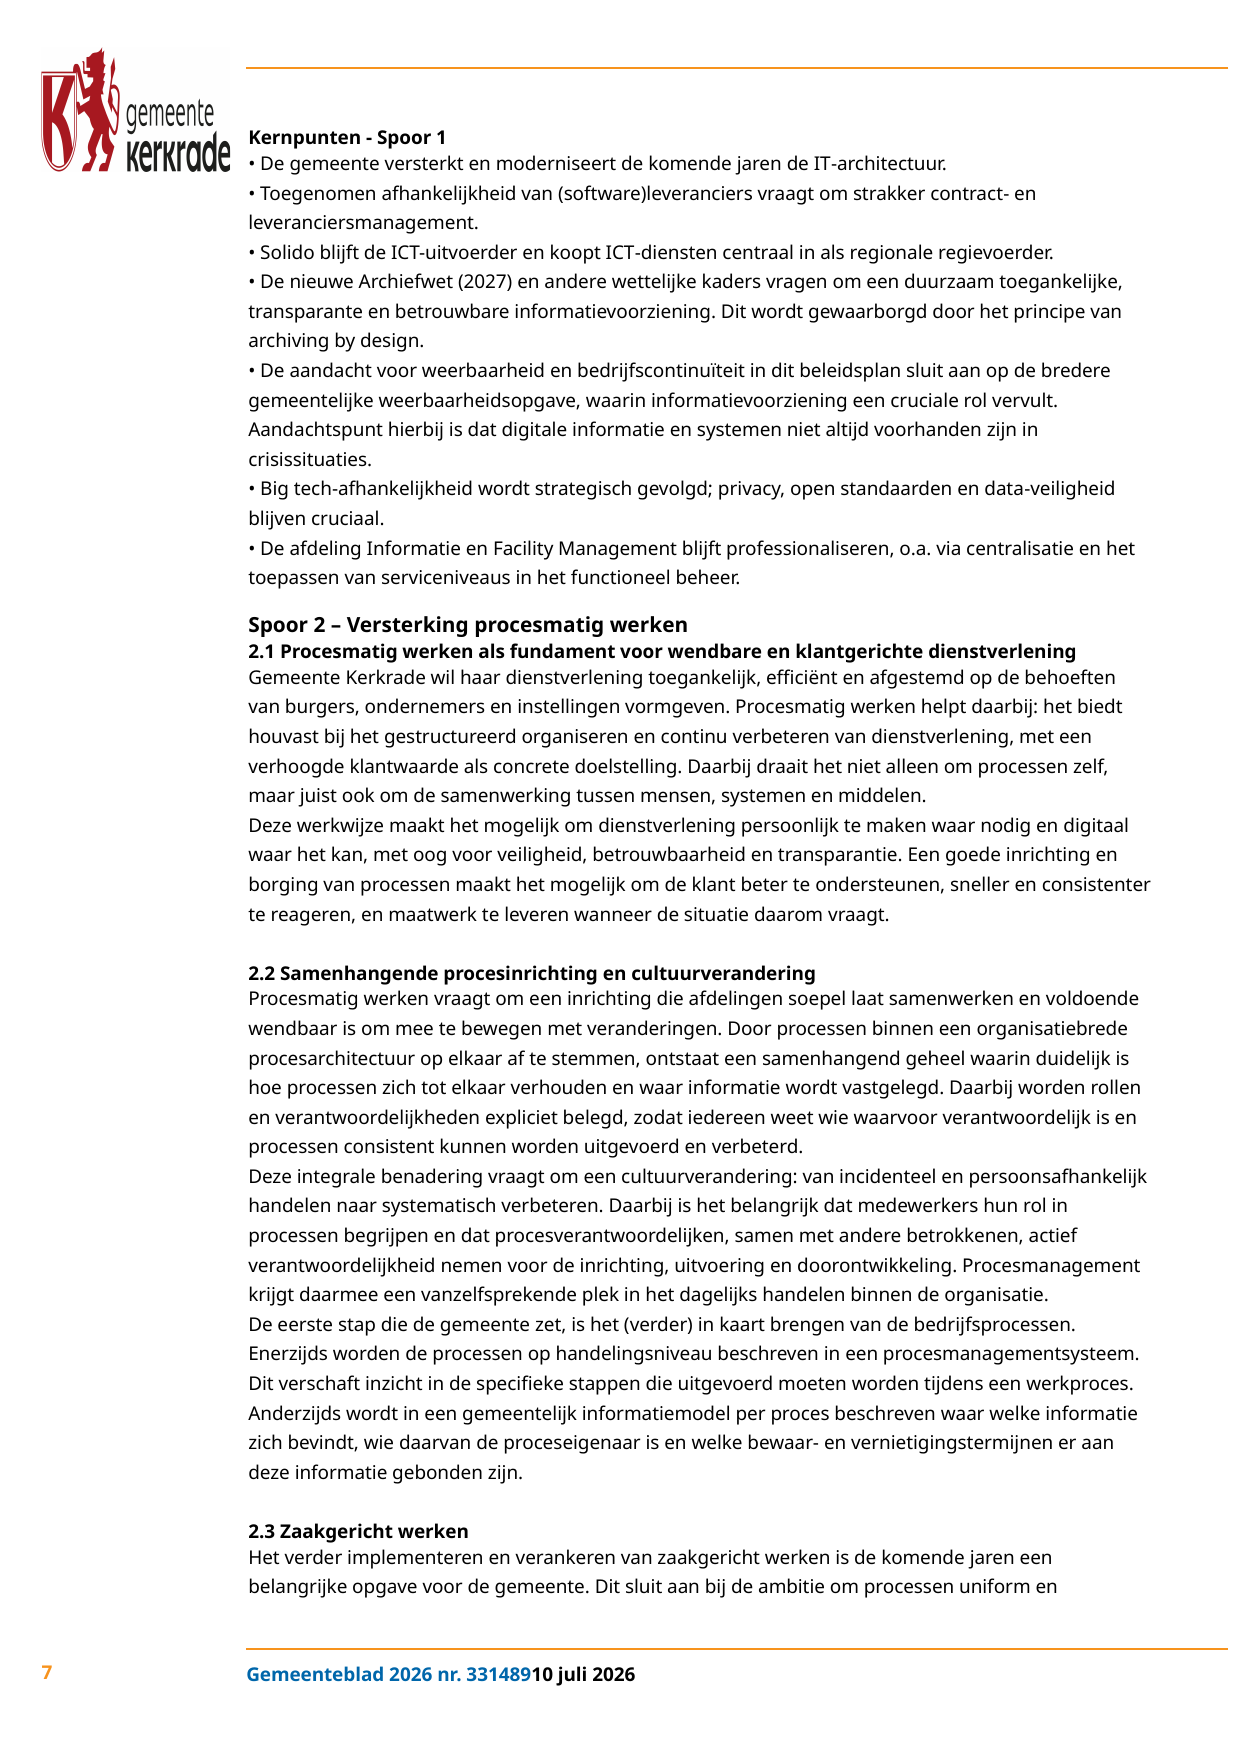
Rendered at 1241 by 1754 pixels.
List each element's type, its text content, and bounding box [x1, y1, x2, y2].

text 2.2 Samenhangende procesinrichting en cultuurverandering [248, 960, 1152, 986]
text • De aandacht voor weerbaarheid en bedrijfscontinuïteit in dit beleidsplan sluit aan op de bredere gemeentelijke weerbaarheidsopgave, waarin informatievoorziening een cruciale rol vervult. Aandachtspunt hierbij is dat digitale informatie en systemen niet altijd voorhanden zijn in crisissituaties. [248, 357, 1152, 472]
text • De gemeente versterkt en moderniseert de komende jaren de IT‑architectuur. [248, 150, 1152, 176]
text Deze integrale benadering vraagt om een cultuurverandering: van incidenteel en persoonsafhankelijk handelen naar systematisch verbeteren. Daarbij is het belangrijk dat medewerkers hun rol in processen begrijpen en dat procesverantwoordelijken, samen met andere betrokkenen, actief verantwoordelijkheid nemen voor de inrichting, uitvoering en doorontwikkeling. Procesmanagement krijgt daarmee een vanzelfsprekende plek in het dagelijks handelen binnen de organisatie. [248, 1163, 1152, 1307]
text Procesmatig werken vraagt om een inrichting die afdelingen soepel laat samenwerken en voldoende wendbaar is om mee te bewegen met veranderingen. Door processen binnen een organisatiebrede procesarchitectuur op elkaar af te stemmen, ontstaat een samenhangend geheel waarin duidelijk is hoe processen zich tot elkaar verhouden en waar informatie wordt vastgelegd. Daarbij worden rollen en verantwoordelijkheden expliciet belegd, zodat iedereen weet wie waarvoor verantwoordelijk is en processen consistent kunnen worden uitgevoerd en verbeterd. [248, 986, 1152, 1159]
text • De nieuwe Archiefwet (2027) en andere wettelijke kaders vragen om een duurzaam toegankelijke, transparante en betrouwbare informatievoorziening. Dit wordt gewaarborgd door het principe van archiving by design. [248, 268, 1152, 353]
text 2.1 Procesmatig werken als fundament voor wendbare en klantgerichte dienstverlening [248, 638, 1152, 664]
text De eerste stap die de gemeente zet, is het (verder) in kaart brengen van de bedrijfsprocessen. Enerzijds worden de processen op handelingsniveau beschreven in een procesmanagementsysteem. Dit verschaft inzicht in de specifieke stappen die uitgevoerd moeten worden tijdens een werkproces. Anderzijds wordt in een gemeentelijk informatiemodel per proces beschreven waar welke informatie zich bevindt, wie daarvan de proceseigenaar is en welke bewaar- en vernietigingstermijnen er aan deze informatie gebonden zijn. [248, 1311, 1152, 1485]
text Kernpunten - Spoor 1 [248, 124, 1152, 150]
text • Solido blijft de ICT-uitvoerder en koopt ICT‑diensten centraal in als regionale regievoerder. [248, 239, 1152, 264]
text • De afdeling Informatie en Facility Management blijft professionaliseren, o.a. via centralisatie en het toepassen van serviceniveaus in het functioneel beheer. [248, 535, 1152, 590]
text Gemeente Kerkrade wil haar dienstverlening toegankelijk, efficiënt en afgestemd op de behoeften van burgers, ondernemers en instellingen vormgeven. Procesmatig werken helpt daarbij: het biedt houvast bij het gestructureerd organiseren en continu verbeteren van dienstverlening, met een verhoogde klantwaarde als concrete doelstelling. Daarbij draait het niet alleen om processen zelf, maar juist ook om de samenwerking tussen mensen, systemen en middelen. [248, 664, 1152, 808]
text Deze werkwijze maakt het mogelijk om dienstverlening persoonlijk te maken waar nodig en digitaal waar het kan, met oog voor veiligheid, betrouwbaarheid en transparantie. Een goede inrichting en borging van processen maakt het mogelijk om de klant beter te ondersteunen, sneller en consistenter te reageren, en maatwerk te leveren wanneer de situatie daarom vraagt. [248, 812, 1152, 926]
text • Big tech‑afhankelijkheid wordt strategisch gevolgd; privacy, open standaarden en data‑veiligheid blijven cruciaal. [248, 476, 1152, 531]
text • Toegenomen afhankelijkheid van (software)leveranciers vraagt om strakker contract‑ en leveranciersmanagement. [248, 180, 1152, 235]
text 2.3 Zaakgericht werken [248, 1518, 1152, 1544]
text Het verder implementeren en verankeren van zaakgericht werken is de komende jaren een belangrijke opgave voor de gemeente. Dit sluit aan bij de ambitie om processen uniform en [248, 1544, 1152, 1599]
text Spoor 2 – Versterking procesmatig werken [248, 610, 1152, 638]
picture [41, 47, 231, 172]
